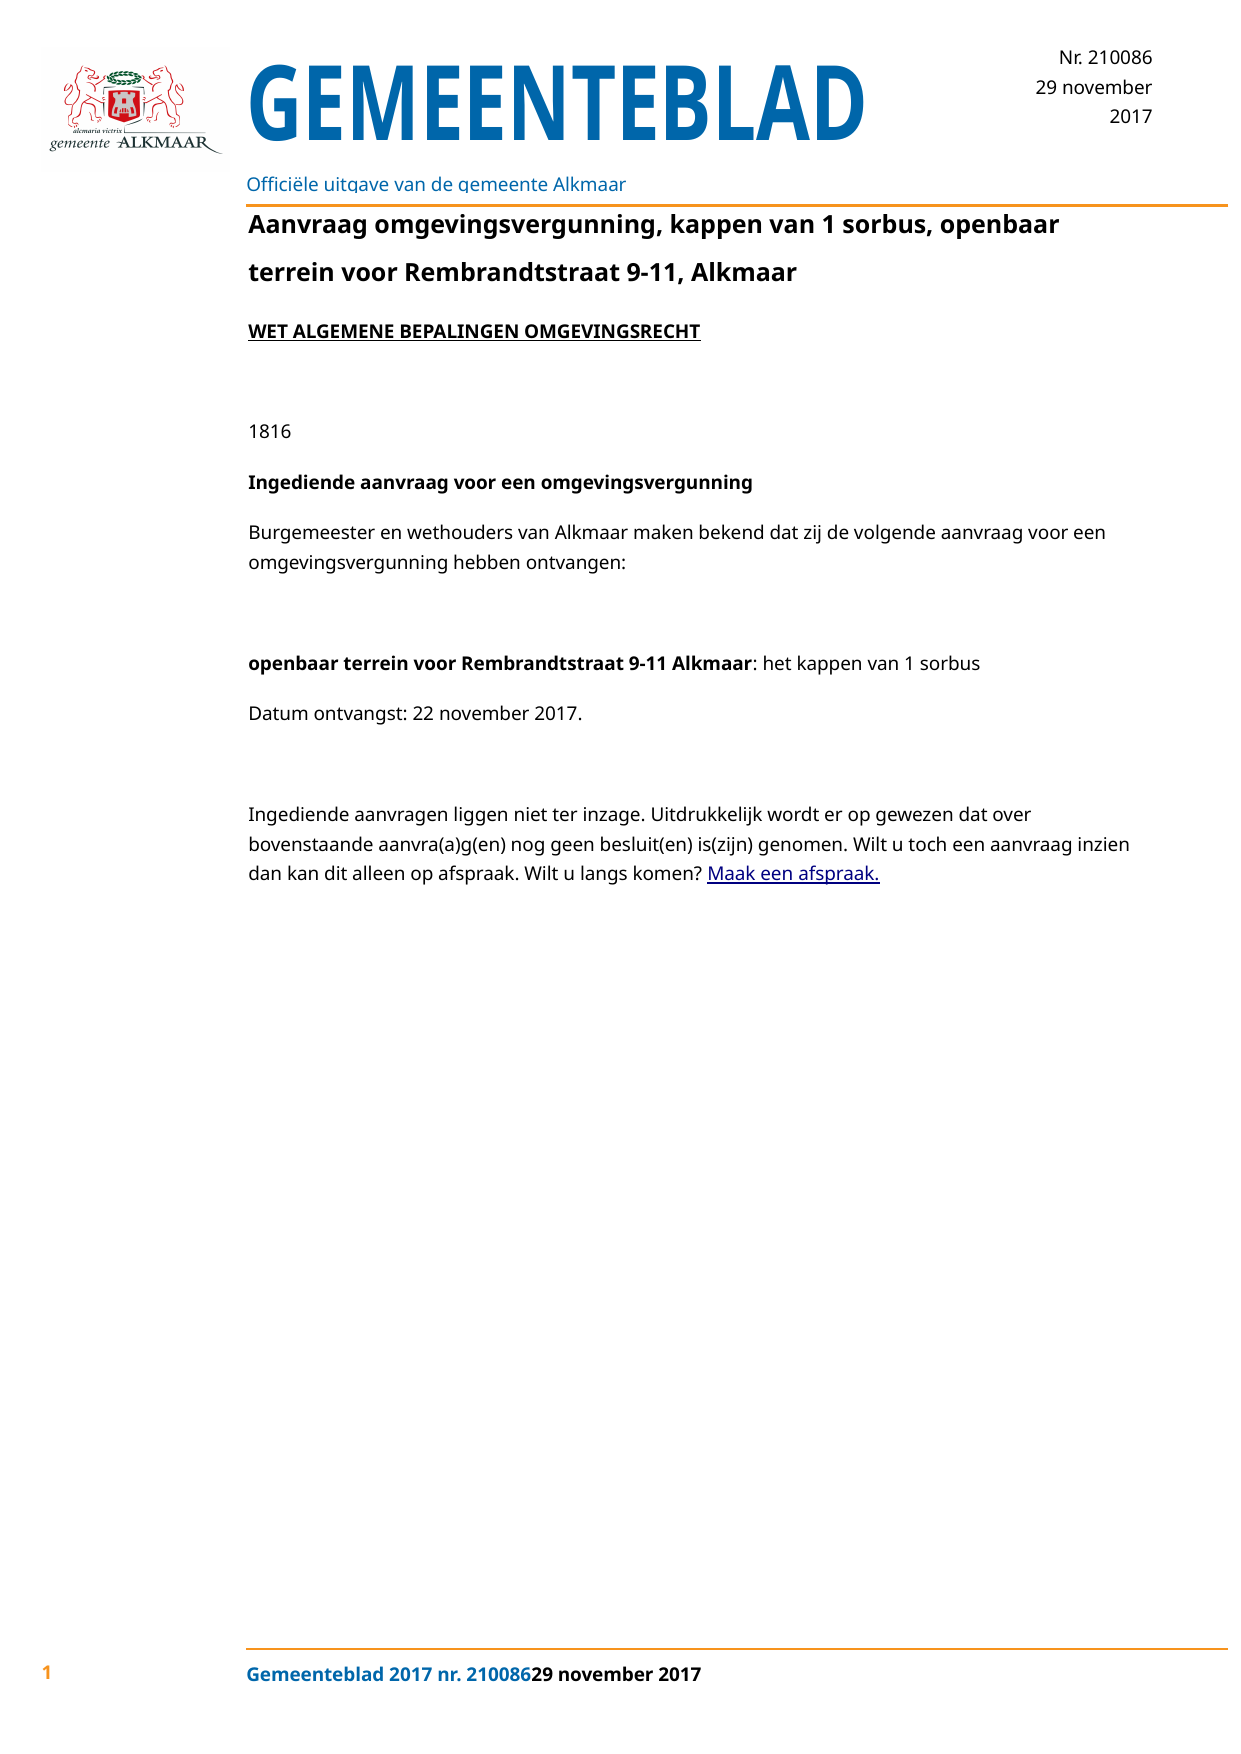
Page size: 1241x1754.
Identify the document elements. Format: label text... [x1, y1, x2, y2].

text Datum ontvangst: 22 november 2017. [248, 700, 1152, 726]
text 1816 [248, 419, 1152, 444]
text WET ALGEMENE BEPALINGEN OMGEVINGSRECHT [248, 318, 1152, 344]
text Ingediende aanvragen liggen niet ter inzage. Uitdrukkelijk wordt er op gewezen dat over bovenstaande aanvra(a)g(en) nog geen besluit(en) is(zijn) genomen. Wilt u toch een aanvraag inzien dan kan dit alleen op afspraak. Wilt u langs komen? Maak een afspraak. [248, 801, 1152, 886]
picture [41, 47, 231, 172]
text Burgemeester en wethouders van Alkmaar maken bekend dat zij de volgende aanvraag voor een omgevingsvergunning hebben ontvangen: [248, 519, 1152, 575]
text Ingediende aanvraag voor een omgevingsvergunning [248, 469, 1152, 495]
text openbaar terrein voor Rembrandtstraat 9-11 Alkmaar: het kappen van 1 sorbus [248, 650, 1152, 676]
text Aanvraag omgevingsvergunning, kappen van 1 sorbus, openbaar terrein voor Rembrandtstraat 9-11, Alkmaar [248, 207, 1152, 288]
